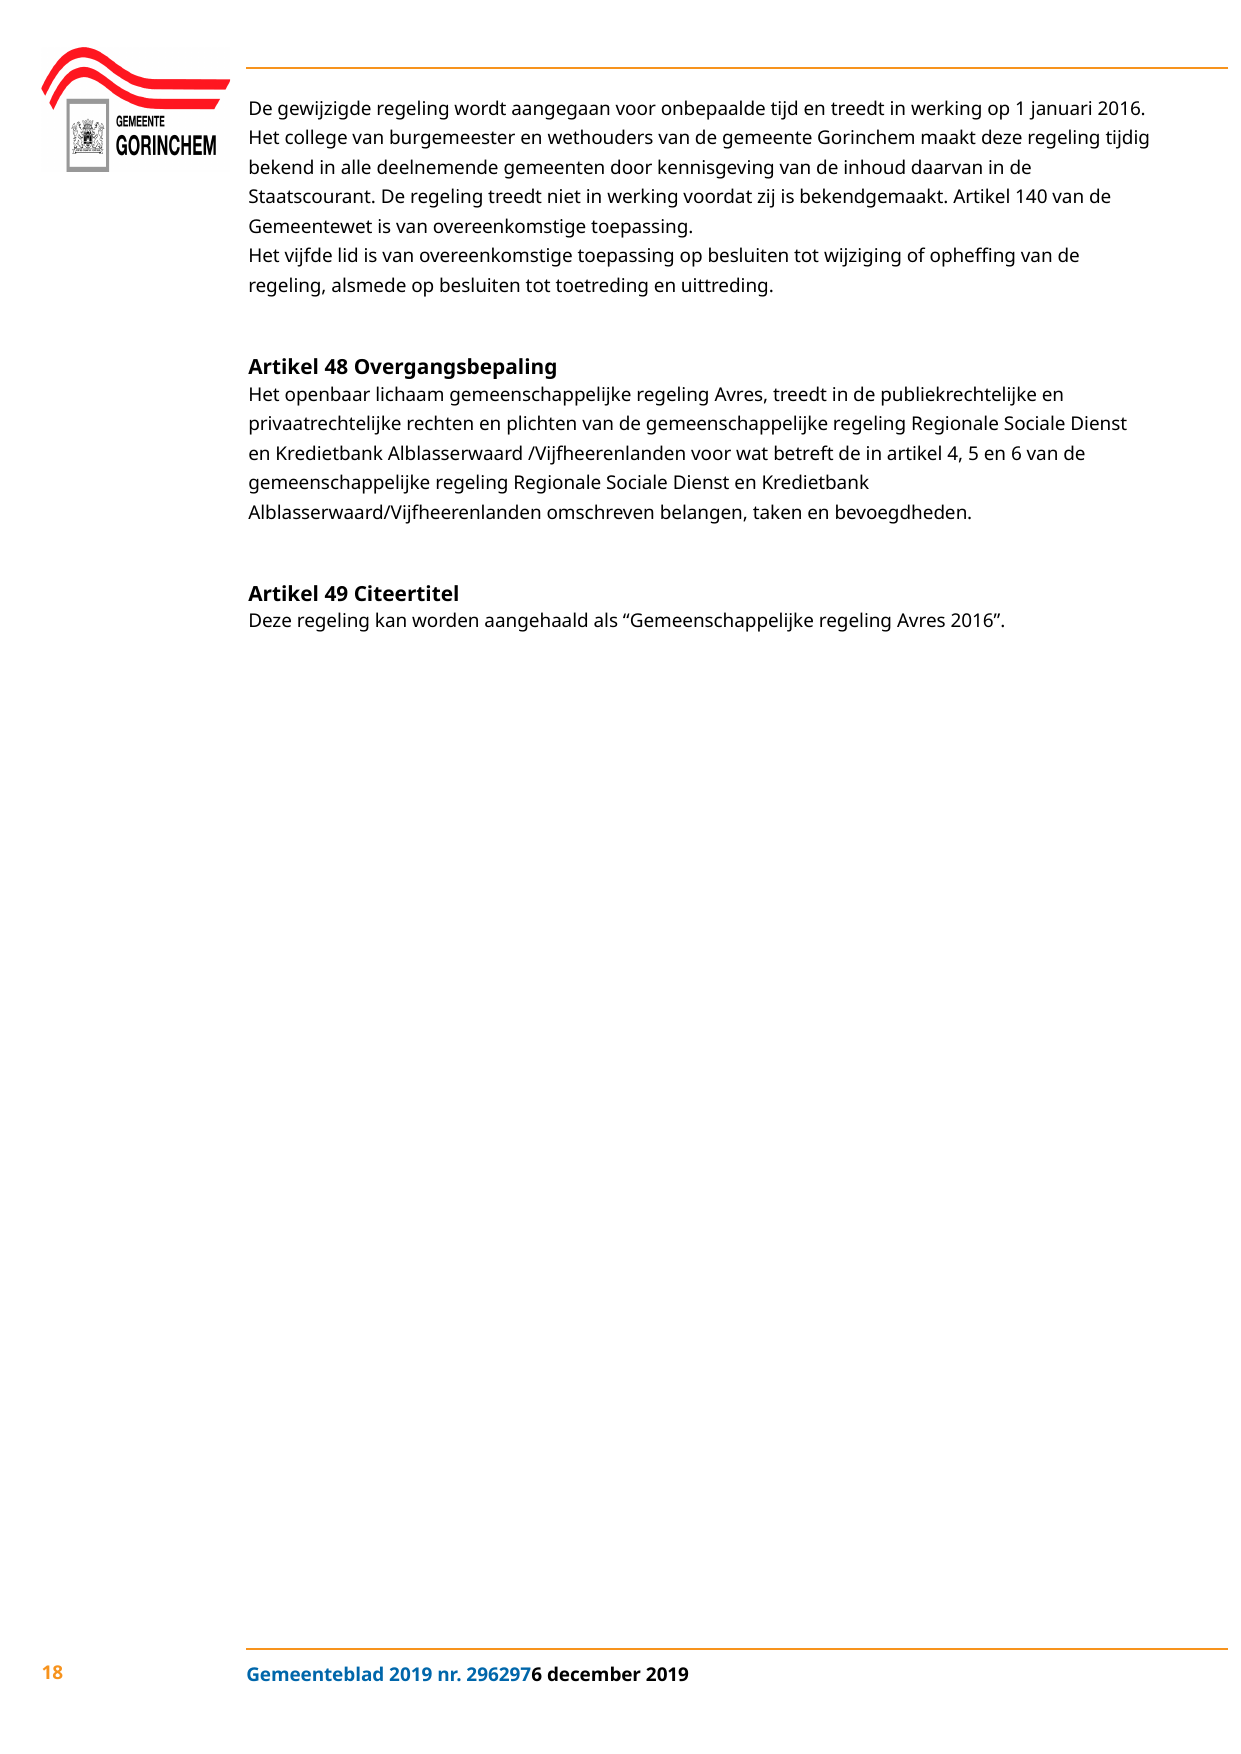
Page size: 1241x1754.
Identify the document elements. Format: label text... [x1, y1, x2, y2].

text Het openbaar lichaam gemeenschappelijke regeling Avres, treedt in de publiekrechtelijke en privaatrechtelijke rechten en plichten van de gemeenschappelijke regeling Regionale Sociale Dienst en Kredietbank Alblasserwaard /Vijfheerenlanden voor wat betreft de in artikel 4, 5 en 6 van de gemeenschappelijke regeling Regionale Sociale Dienst en Kredietbank Alblasserwaard/Vijfheerenlanden omschreven belangen, taken en bevoegdheden. [248, 381, 1152, 525]
text Deze regeling kan worden aangehaald als “Gemeenschappelijke regeling Avres 2016”. [248, 607, 1152, 633]
text De gewijzigde regeling wordt aangegaan voor onbepaalde tijd en treedt in werking op 1 januari 2016. [248, 95, 1152, 121]
text Artikel 49 Citeertitel [248, 579, 1152, 607]
text Artikel 48 Overgangsbepaling [248, 352, 1152, 381]
picture [41, 47, 231, 172]
text Het college van burgemeester en wethouders van de gemeente Gorinchem maakt deze regeling tijdig bekend in alle deelnemende gemeenten door kennisgeving van de inhoud daarvan in de Staatscourant. De regeling treedt niet in werking voordat zij is bekendgemaakt. Artikel 140 van de Gemeentewet is van overeenkomstige toepassing. [248, 124, 1152, 239]
text Het vijfde lid is van overeenkomstige toepassing op besluiten tot wijziging of opheffing van de regeling, alsmede op besluiten tot toetreding en uittreding. [248, 243, 1152, 298]
